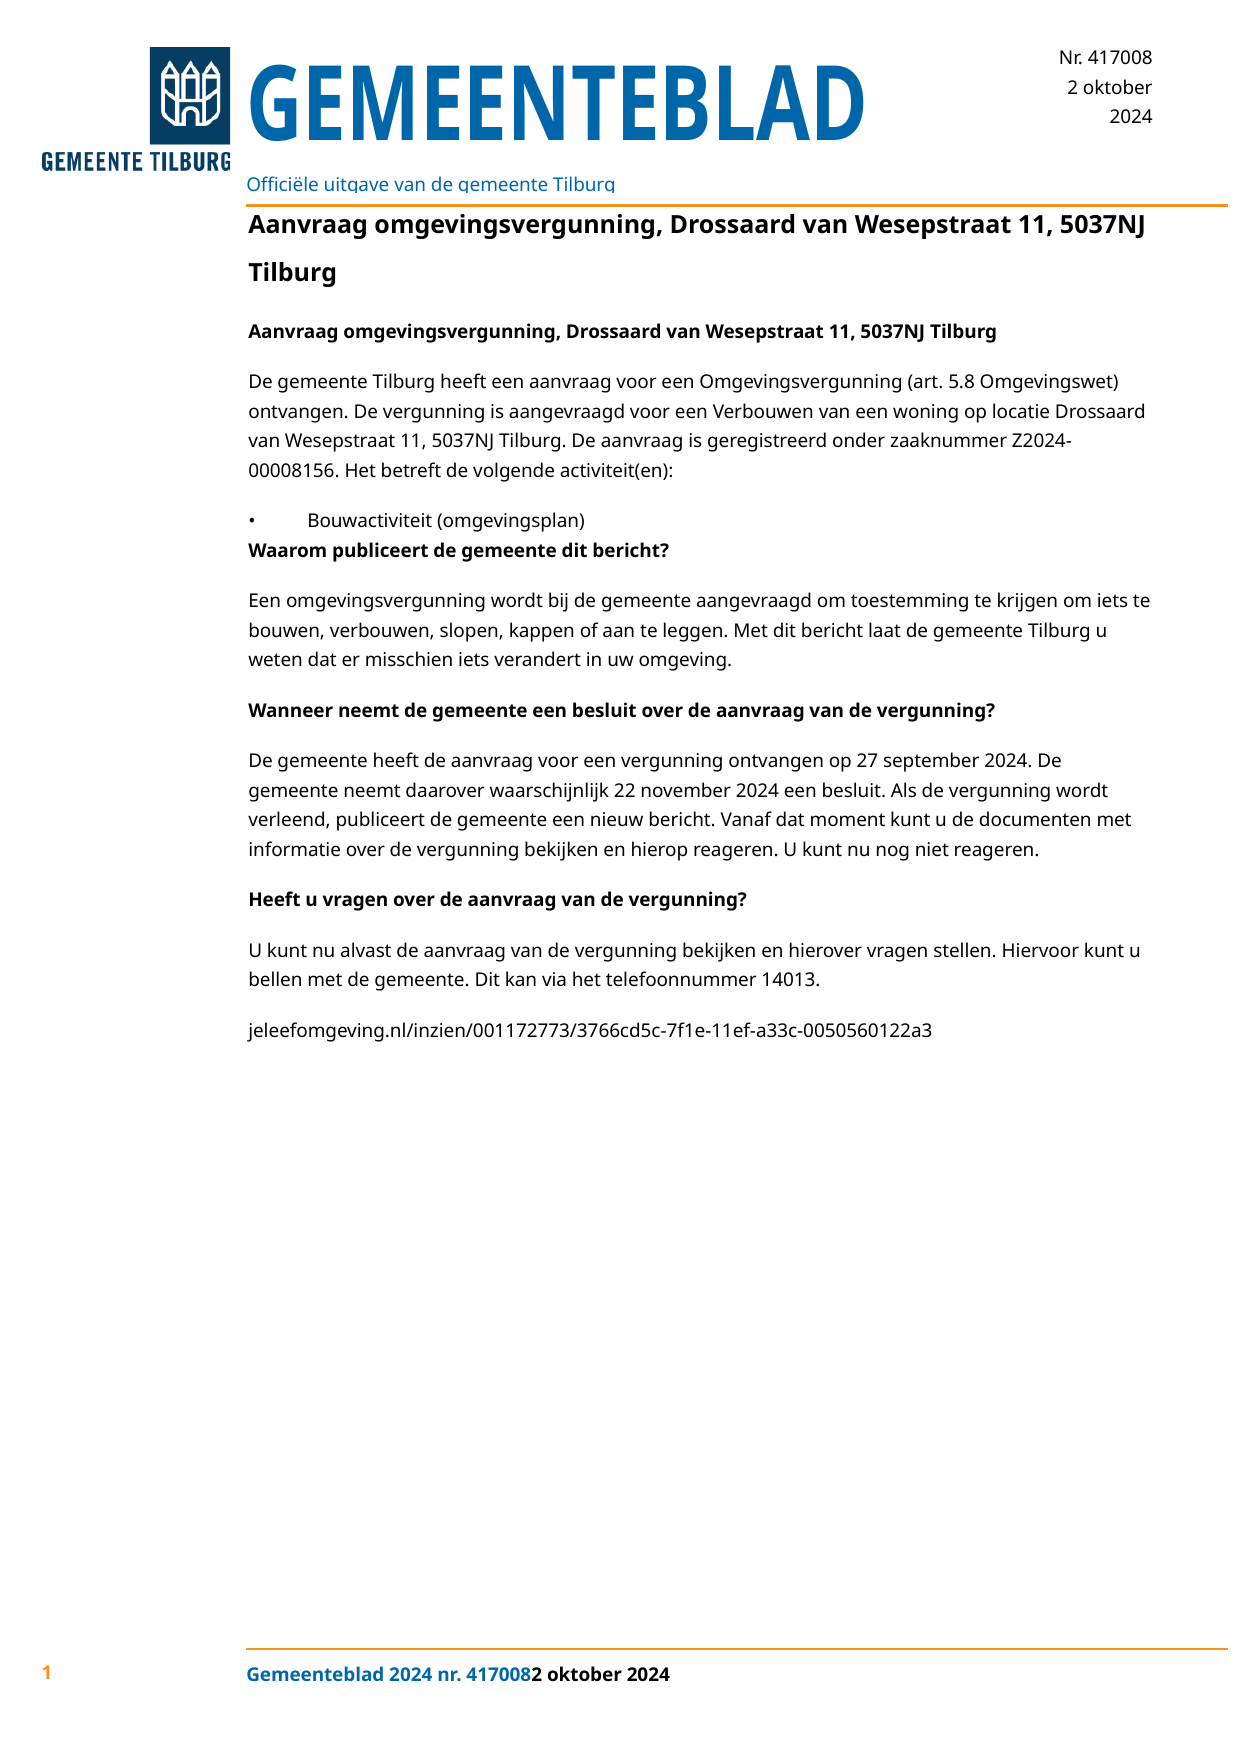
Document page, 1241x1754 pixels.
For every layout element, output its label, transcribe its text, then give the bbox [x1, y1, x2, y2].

text U kunt nu alvast de aanvraag van de vergunning bekijken en hierover vragen stellen. Hiervoor kunt u bellen met de gemeente. Dit kan via het telefoonnummer 14013. [248, 937, 1152, 992]
text Aanvraag omgevingsvergunning, Drossaard van Wesepstraat 11, 5037NJ Tilburg [248, 318, 1152, 344]
picture [41, 47, 231, 172]
list Bouwactiviteit (omgevingsplan) [248, 507, 1152, 533]
text Wanneer neemt de gemeente een besluit over de aanvraag van de vergunning? [248, 697, 1152, 723]
text Een omgevingsvergunning wordt bij de gemeente aangevraagd om toestemming te krijgen om iets te bouwen, verbouwen, slopen, kappen of aan te leggen. Met dit bericht laat de gemeente Tilburg u weten dat er misschien iets verandert in uw omgeving. [248, 587, 1152, 672]
text De gemeente Tilburg heeft een aanvraag voor een Omgevingsvergunning (art. 5.8 Omgevingswet) ontvangen. De vergunning is aangevraagd voor een Verbouwen van een woning op locatie Drossaard van Wesepstraat 11, 5037NJ Tilburg. De aanvraag is geregistreerd onder zaaknummer Z2024-00008156. Het betreft de volgende activiteit(en): [248, 368, 1152, 483]
text De gemeente heeft de aanvraag voor een vergunning ontvangen op 27 september 2024. De gemeente neemt daarover waarschijnlijk 22 november 2024 een besluit. Als de vergunning wordt verleend, publiceert de gemeente een nieuw bericht. Vanaf dat moment kunt u de documenten met informatie over de vergunning bekijken en hierop reageren. U kunt nu nog niet reageren. [248, 747, 1152, 862]
text Heeft u vragen over de aanvraag van de vergunning? [248, 887, 1152, 912]
text jeleefomgeving.nl/inzien/001172773/3766cd5c-7f1e-11ef-a33c-0050560122a3 [248, 1017, 1152, 1043]
text Aanvraag omgevingsvergunning, Drossaard van Wesepstraat 11, 5037NJ Tilburg [248, 207, 1152, 288]
text Waarom publiceert de gemeente dit bericht? [248, 537, 1152, 563]
